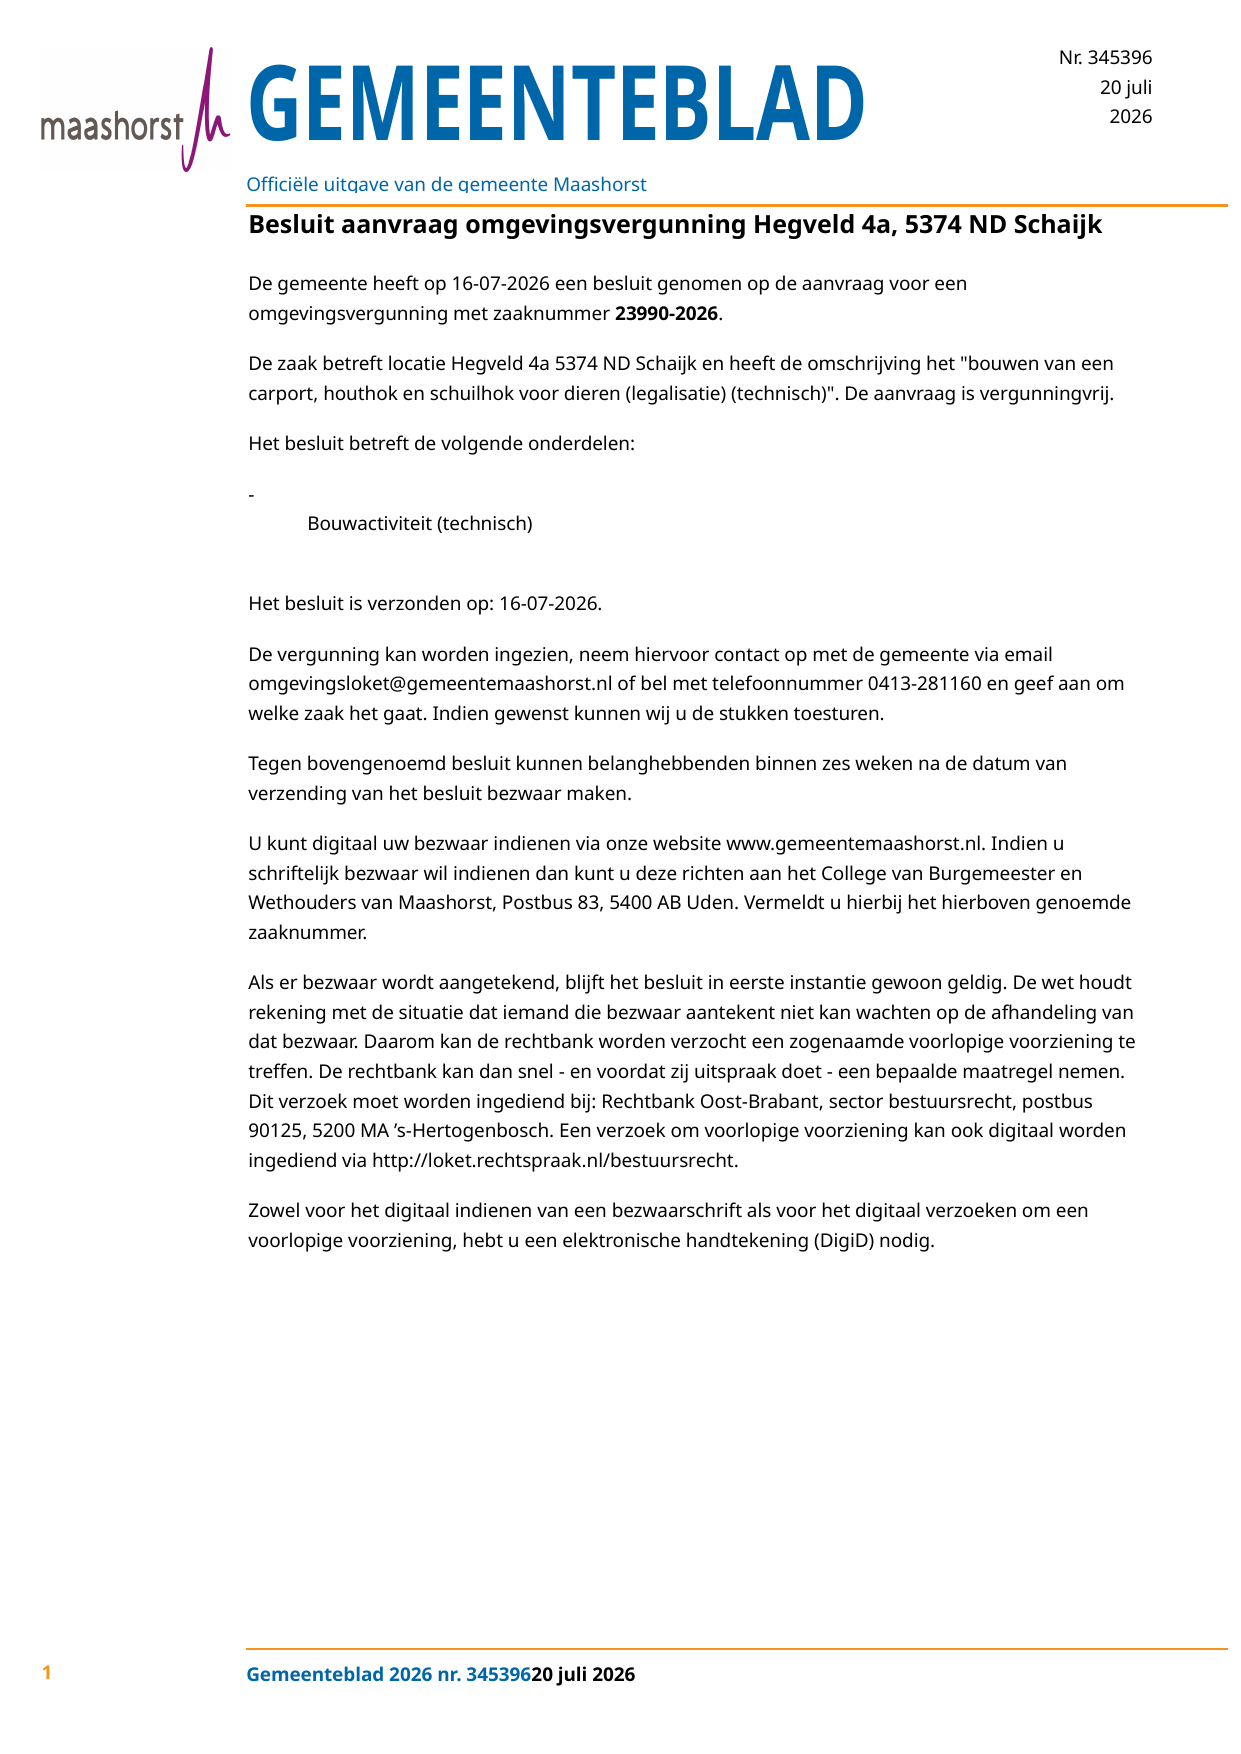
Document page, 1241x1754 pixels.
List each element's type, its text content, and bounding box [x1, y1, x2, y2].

text Zowel voor het digitaal indienen van een bezwaarschrift als voor het digitaal verzoeken om een voorlopige voorziening, hebt u een elektronische handtekening (DigiD) nodig. [248, 1197, 1152, 1253]
text De vergunning kan worden ingezien, neem hiervoor contact op met de gemeente via email omgevingsloket@gemeentemaashorst.nl of bel met telefoonnummer 0413-281160 en geef aan om welke zaak het gaat. Indien gewenst kunnen wij u de stukken toesturen. [248, 641, 1152, 726]
picture [41, 47, 231, 172]
text De gemeente heeft op 16-07-2026 een besluit genomen op de aanvraag voor een omgevingsvergunning met zaaknummer 23990-2026. [248, 270, 1152, 326]
text Het besluit is verzonden op: 16-07-2026. [248, 590, 1152, 616]
text Het besluit betreft de volgende onderdelen: [248, 430, 1152, 456]
text Tegen bovengenoemd besluit kunnen belanghebbenden binnen zes weken na de datum van verzending van het besluit bezwaar maken. [248, 750, 1152, 806]
text Besluit aanvraag omgevingsvergunning Hegveld 4a, 5374 ND Schaijk [248, 207, 1152, 241]
text U kunt digitaal uw bezwaar indienen via onze website www.gemeentemaashorst.nl. Indien u schriftelijk bezwaar wil indienen dan kunt u deze richten aan het College van Burgemeester en Wethouders van Maashorst, Postbus 83, 5400 AB Uden. Vermeldt u hierbij het hierboven genoemde zaaknummer. [248, 830, 1152, 945]
text De zaak betreft locatie Hegveld 4a 5374 ND Schaijk en heeft de omschrijving het "bouwen van een carport, houthok en schuilhok voor dieren (legalisatie) (technisch)". De aanvraag is vergunningvrij. [248, 350, 1152, 406]
list Bouwactiviteit (technisch) [248, 510, 1152, 536]
text Als er bezwaar wordt aangetekend, blijft het besluit in eerste instantie gewoon geldig. De wet houdt rekening met de situatie dat iemand die bezwaar aantekent niet kan wachten op de afhandeling van dat bezwaar. Daarom kan de rechtbank worden verzocht een zogenaamde voorlopige voorziening te treffen. De rechtbank kan dan snel - en voordat zij uitspraak doet - een bepaalde maatregel nemen. Dit verzoek moet worden ingediend bij: Rechtbank Oost-Brabant, sector bestuursrecht, postbus 90125, 5200 MA ’s-Hertogenbosch. Een verzoek om voorlopige voorziening kan ook digitaal worden ingediend via http://loket.rechtspraak.nl/bestuursrecht. [248, 969, 1152, 1173]
